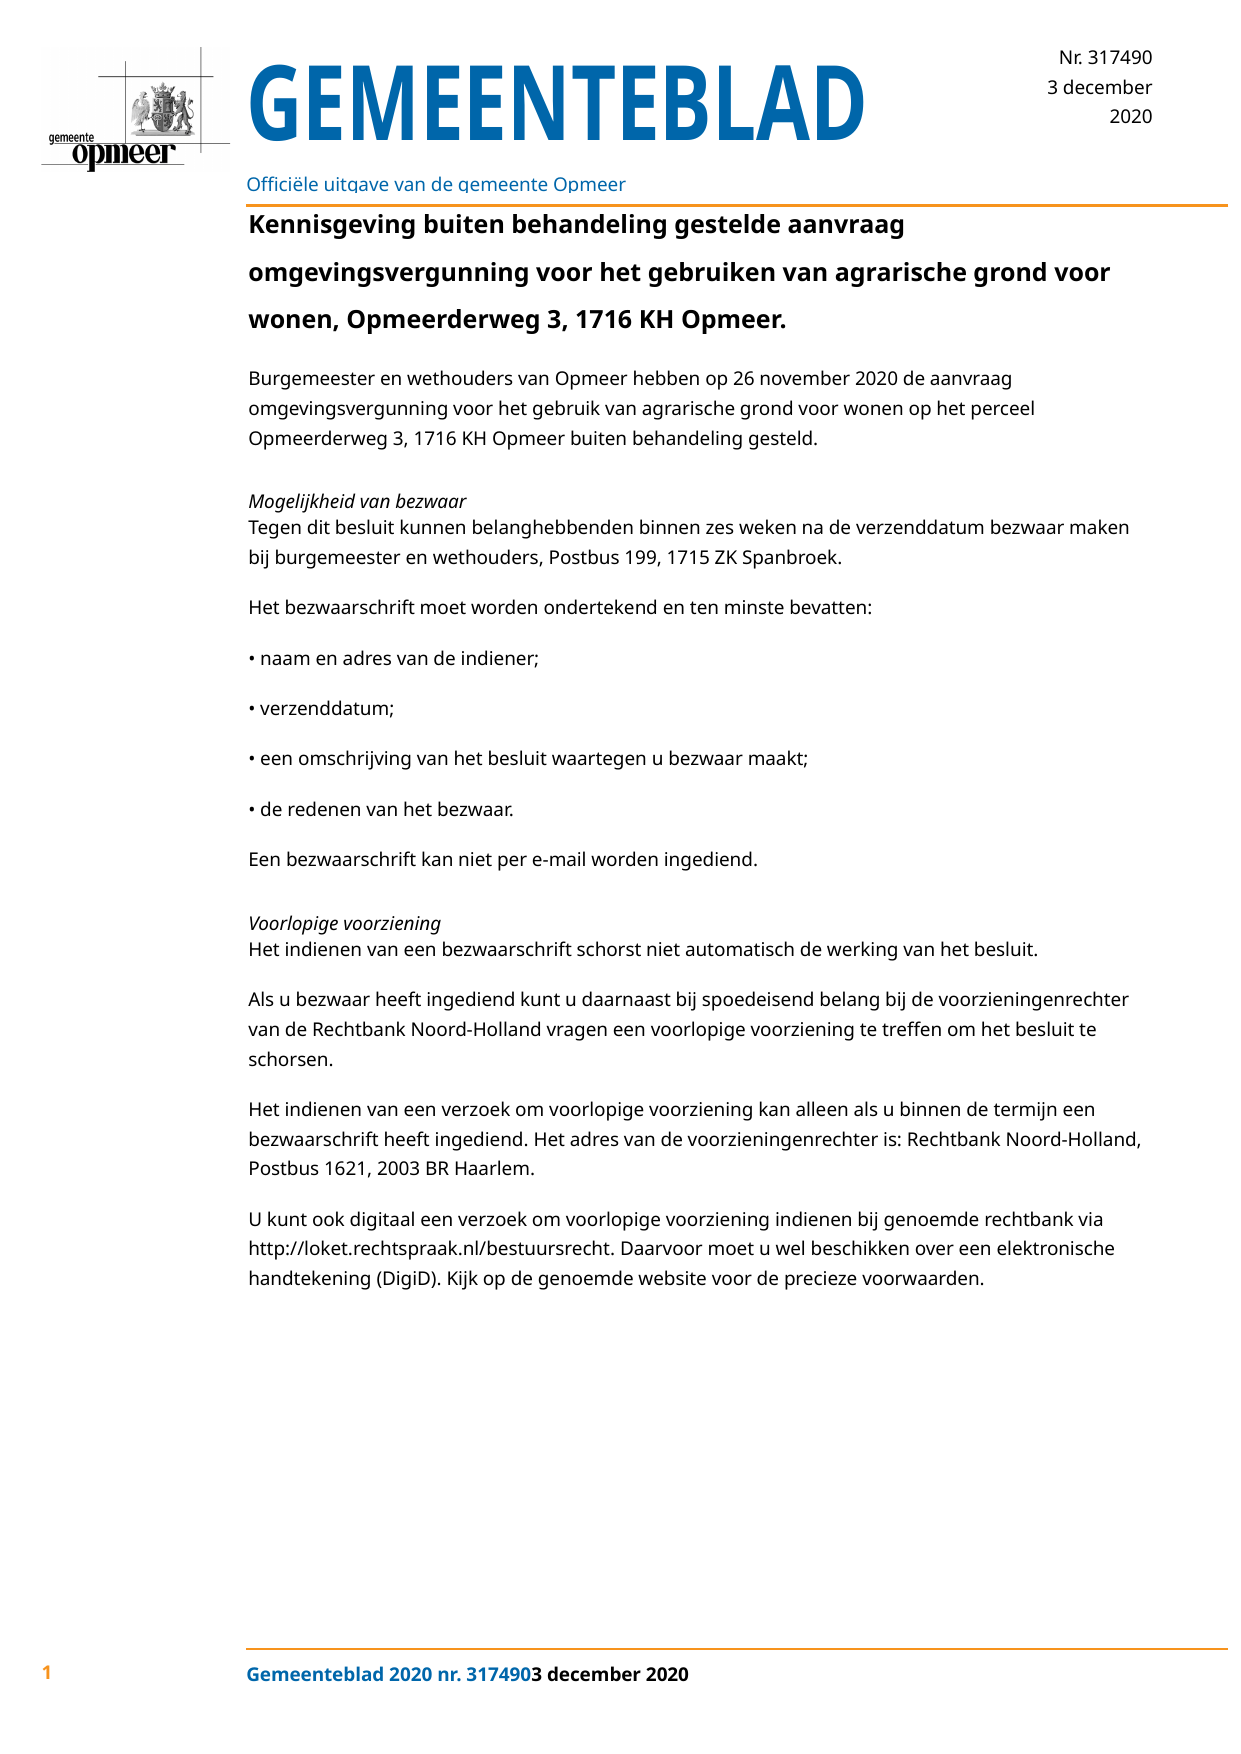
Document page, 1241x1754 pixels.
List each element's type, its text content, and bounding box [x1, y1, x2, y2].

picture [41, 47, 231, 172]
text Het indienen van een bezwaarschrift schorst niet automatisch de werking van het besluit. [248, 936, 1152, 962]
text Tegen dit besluit kunnen belanghebbenden binnen zes weken na de verzenddatum bezwaar maken bij burgemeester en wethouders, Postbus 199, 1715 ZK Spanbroek. [248, 514, 1152, 570]
text Een bezwaarschrift kan niet per e-mail worden ingediend. [248, 846, 1152, 872]
text Het indienen van een verzoek om voorlopige voorziening kan alleen als u binnen de termijn een bezwaarschrift heeft ingediend. Het adres van de voorzieningenrechter is: Rechtbank Noord-Holland, Postbus 1621, 2003 BR Haarlem. [248, 1096, 1152, 1181]
text Mogelijkheid van bezwaar [248, 489, 1152, 514]
text Voorlopige voorziening [248, 910, 1152, 936]
text Het bezwaarschrift moet worden ondertekend en ten minste bevatten: [248, 594, 1152, 620]
text Kennisgeving buiten behandeling gestelde aanvraag omgevingsvergunning voor het gebruiken van agrarische grond voor wonen, Opmeerderweg 3, 1716 KH Opmeer. [248, 207, 1152, 336]
text Als u bezwaar heeft ingediend kunt u daarnaast bij spoedeisend belang bij de voorzieningenrechter van de Rechtbank Noord-Holland vragen een voorlopige voorziening te treffen om het besluit te schorsen. [248, 987, 1152, 1071]
text • verzenddatum; [248, 695, 1152, 721]
text • een omschrijving van het besluit waartegen u bezwaar maakt; [248, 746, 1152, 771]
text • naam en adres van de indiener; [248, 645, 1152, 671]
text Burgemeester en wethouders van Opmeer hebben op 26 november 2020 de aanvraag omgevingsvergunning voor het gebruik van agrarische grond voor wonen op het perceel Opmeerderweg 3, 1716 KH Opmeer buiten behandeling gesteld. [248, 366, 1152, 450]
text U kunt ook digitaal een verzoek om voorlopige voorziening indienen bij genoemde rechtbank via http://loket.rechtspraak.nl/bestuursrecht. Daarvoor moet u wel beschikken over een elektronische handtekening (DigiD). Kijk op de genoemde website voor de precieze voorwaarden. [248, 1206, 1152, 1291]
text • de redenen van het bezwaar. [248, 796, 1152, 822]
